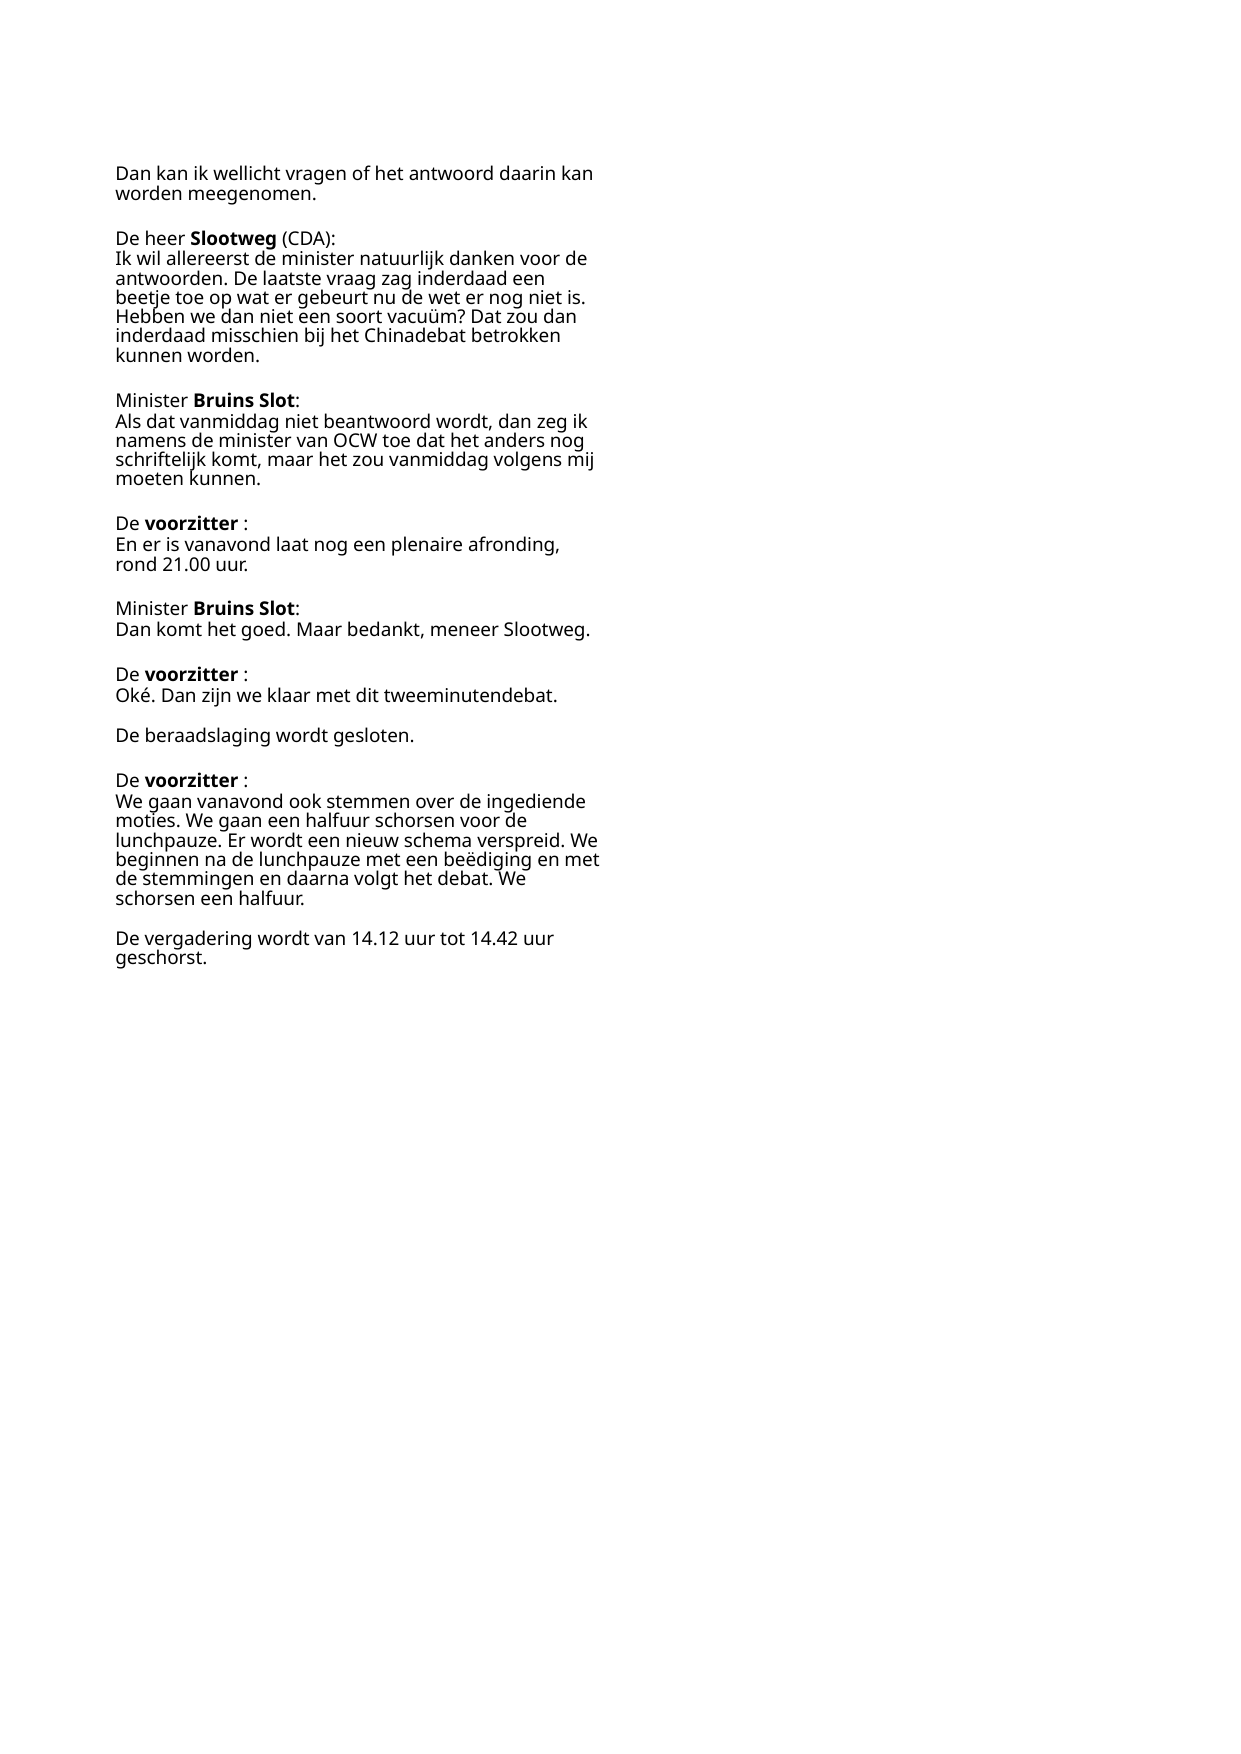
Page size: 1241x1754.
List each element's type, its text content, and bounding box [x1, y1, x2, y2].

text De voorzitter : [115, 511, 605, 536]
text De beraadslaging wordt gesloten. [115, 727, 605, 747]
text En er is vanavond laat nog een plenaire afronding, rond 21.00 uur. [115, 536, 605, 575]
text De heer Slootweg (CDA): [115, 225, 605, 250]
text Oké. Dan zijn we klaar met dit tweeminutendebat. [115, 687, 605, 706]
text Dan komt het goed. Maar bedankt, meneer Slootweg. [115, 621, 605, 641]
text Minister Bruins Slot: [115, 596, 605, 621]
text De voorzitter : [115, 767, 605, 793]
text Ik wil allereerst de minister natuurlijk danken voor de antwoorden. De laatste vraag zag inderdaad een beetje toe op wat er gebeurt nu de wet er nog niet is. Hebben we dan niet een soort vacuüm? Dat zou dan inderdaad misschien bij het Chinadebat betrokken kunnen worden. [115, 250, 605, 366]
text De voorzitter : [115, 661, 605, 687]
text Als dat vanmiddag niet beantwoord wordt, dan zeg ik namens de minister van OCW toe dat het anders nog schriftelijk komt, maar het zou vanmiddag volgens mij moeten kunnen. [115, 413, 605, 490]
text Dan kan ik wellicht vragen of het antwoord daarin kan worden meegenomen. [115, 165, 605, 204]
text De vergadering wordt van 14.12 uur tot 14.42 uur geschorst. [115, 929, 605, 968]
text Minister Bruins Slot: [115, 387, 605, 413]
text We gaan vanavond ook stemmen over de ingediende moties. We gaan een halfuur schorsen voor de lunchpauze. Er wordt een nieuw schema verspreid. We beginnen na de lunchpauze met een beëdiging en met de stemmingen en daarna volgt het debat. We schorsen een halfuur. [115, 793, 605, 909]
